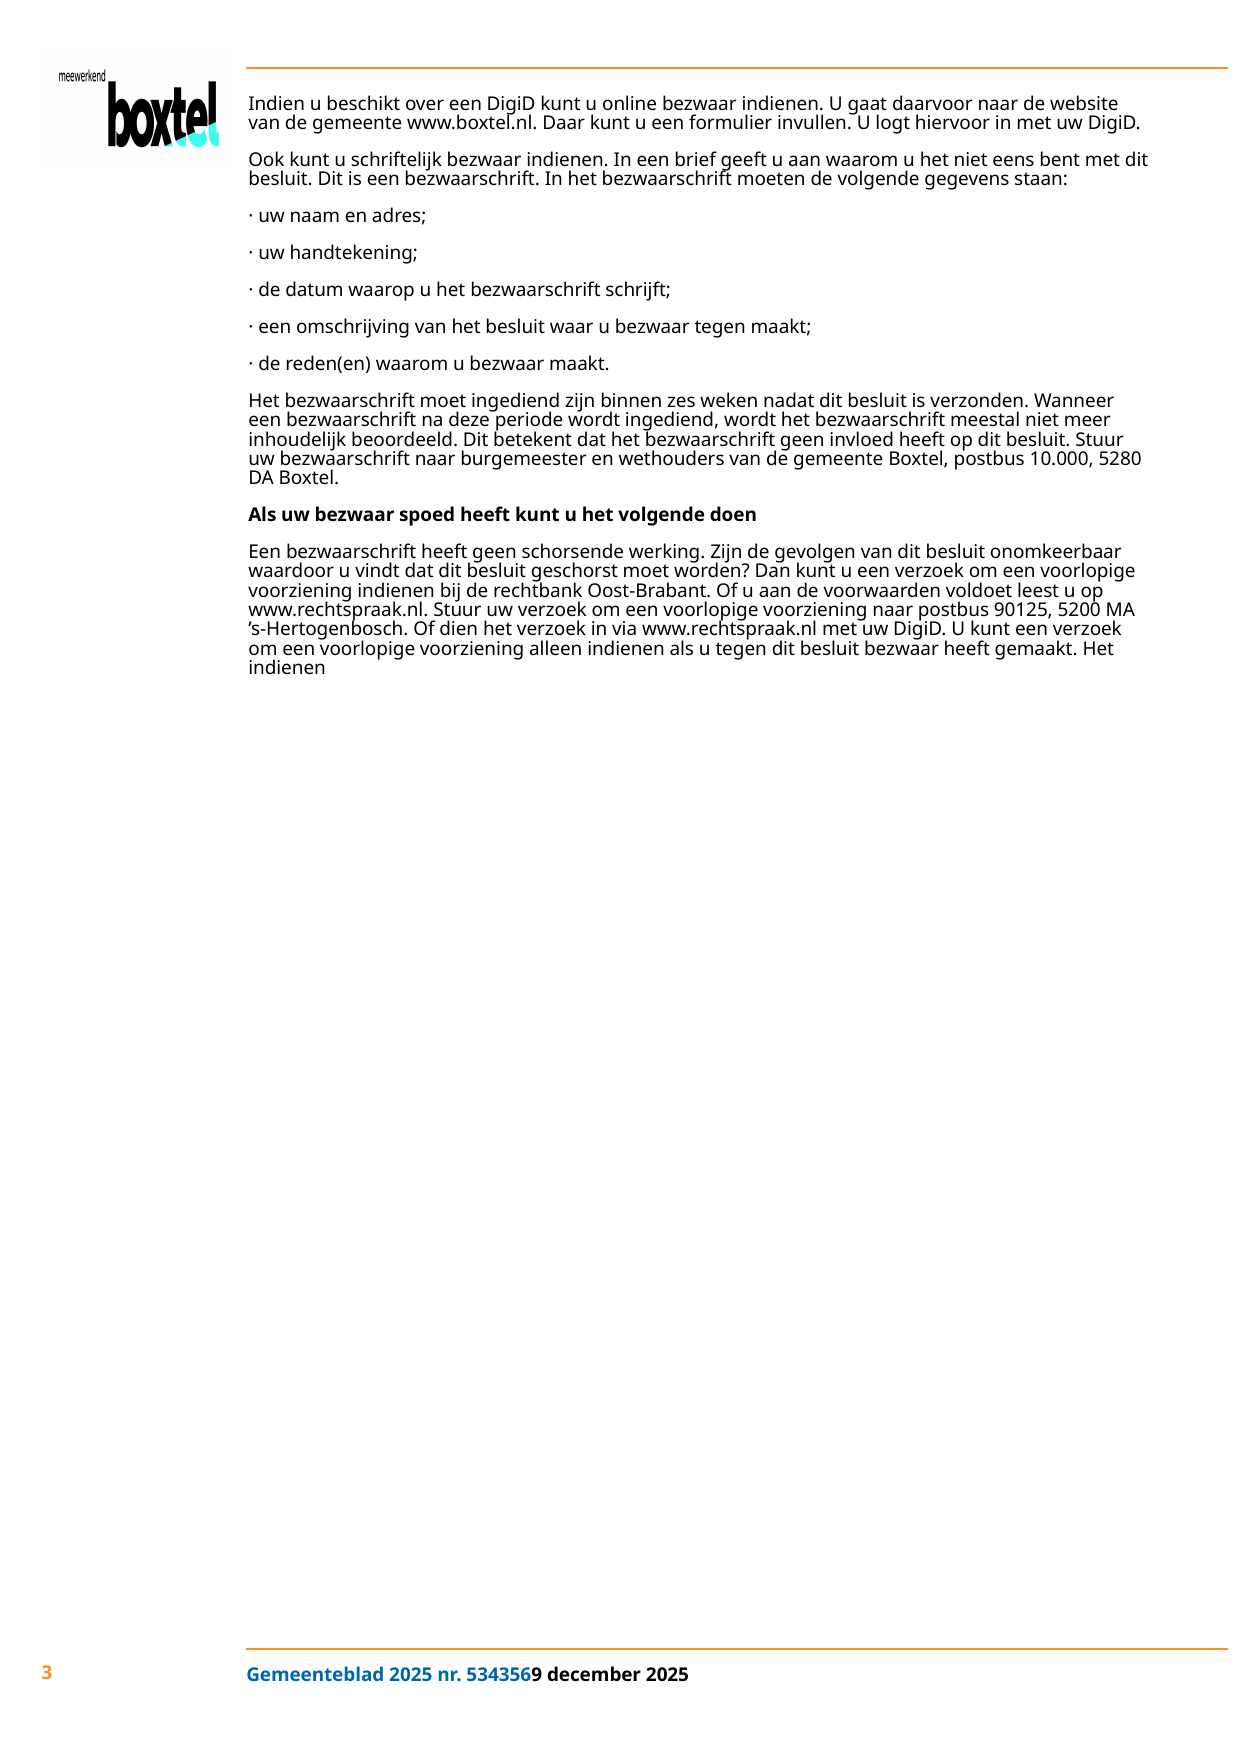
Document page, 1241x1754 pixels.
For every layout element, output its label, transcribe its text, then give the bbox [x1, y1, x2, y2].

text · uw naam en adres; [248, 207, 1152, 227]
text · uw handtekening; [248, 244, 1152, 263]
text Ook kunt u schriftelijk bezwaar indienen. In een brief geeft u aan waarom u het niet eens bent met dit besluit. Dit is een bezwaarschrift. In het bezwaarschrift moeten de volgende gegevens staan: [248, 151, 1152, 189]
text Het bezwaarschrift moet ingediend zijn binnen zes weken nadat dit besluit is verzonden. Wanneer een bezwaarschrift na deze periode wordt ingediend, wordt het bezwaarschrift meestal niet meer inhoudelijk beoordeeld. Dit betekent dat het bezwaarschrift geen invloed heeft op dit besluit. Stuur uw bezwaarschrift naar burgemeester en wethouders van de gemeente Boxtel, postbus 10.000, 5280 DA Boxtel. [248, 392, 1152, 488]
text · de datum waarop u het bezwaarschrift schrijft; [248, 281, 1152, 301]
picture [41, 47, 231, 172]
text Een bezwaarschrift heeft geen schorsende werking. Zijn de gevolgen van dit besluit onomkeerbaar waardoor u vindt dat dit besluit geschorst moet worden? Dan kunt u een verzoek om een voorlopige voorziening indienen bij de rechtbank Oost-Brabant. Of u aan de voorwaarden voldoet leest u op www.rechtspraak.nl. Stuur uw verzoek om een voorlopige voorziening naar postbus 90125, 5200 MA ’s-Hertogenbosch. Of dien het verzoek in via www.rechtspraak.nl met uw DigiD. U kunt een verzoek om een voorlopige voorziening alleen indienen als u tegen dit besluit bezwaar heeft gemaakt. Het indienen [248, 543, 1152, 678]
text Indien u beschikt over een DigiD kunt u online bezwaar indienen. U gaat daarvoor naar de website van de gemeente www.boxtel.nl. Daar kunt u een formulier invullen. U logt hiervoor in met uw DigiD. [248, 95, 1152, 133]
text Als uw bezwaar spoed heeft kunt u het volgende doen [248, 506, 1152, 526]
text · een omschrijving van het besluit waar u bezwaar tegen maakt; [248, 318, 1152, 337]
text · de reden(en) waarom u bezwaar maakt. [248, 355, 1152, 374]
